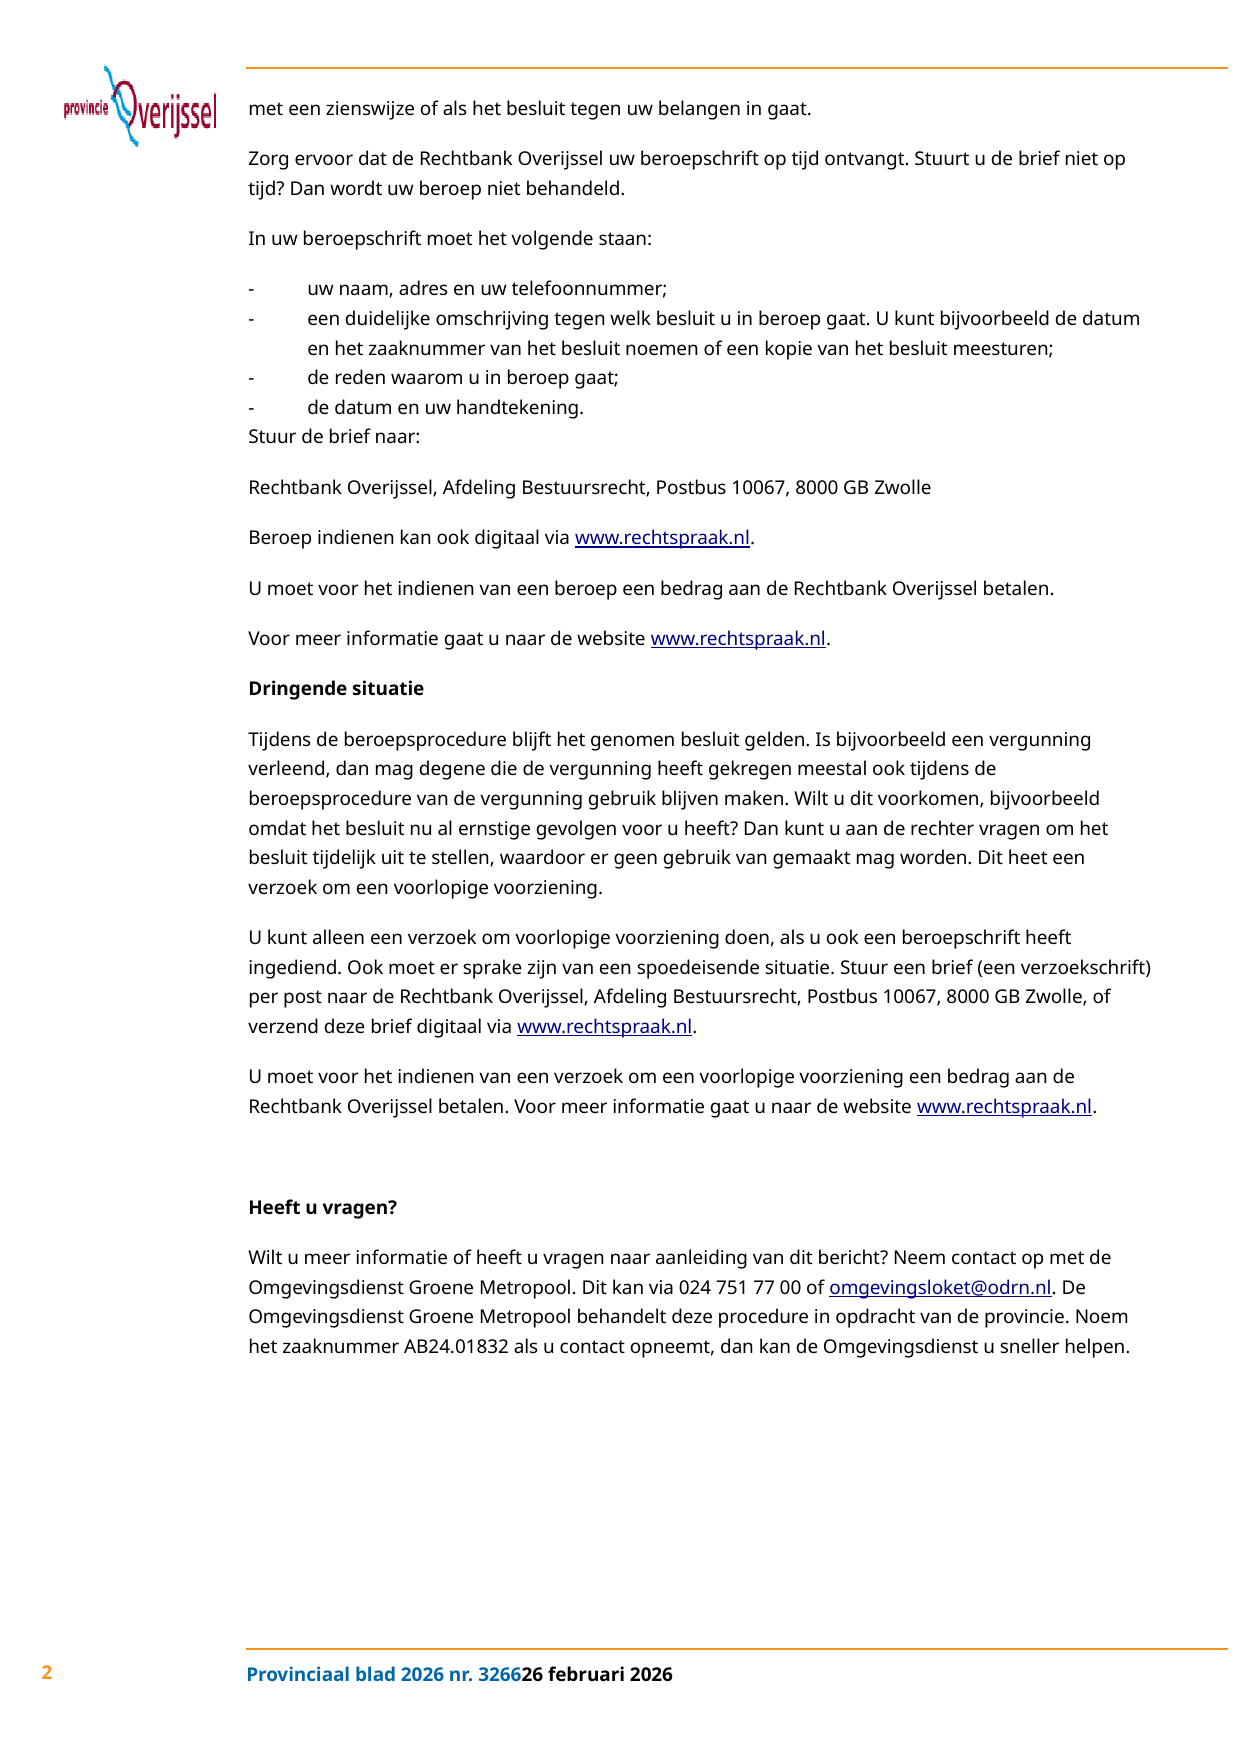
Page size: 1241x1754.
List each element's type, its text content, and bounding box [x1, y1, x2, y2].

text Beroep indienen kan ook digitaal via www.rechtspraak.nl. [248, 524, 1152, 550]
list de datum en uw handtekening. [248, 394, 1152, 420]
text U kunt alleen een verzoek om voorlopige voorziening doen, als u ook een beroepschrift heeft ingediend. Ook moet er sprake zijn van een spoedeisende situatie. Stuur een brief (een verzoekschrift) per post naar de Rechtbank Overijssel, Afdeling Bestuursrecht, Postbus 10067, 8000 GB Zwolle, of verzend deze brief digitaal via www.rechtspraak.nl. [248, 924, 1152, 1039]
list uw naam, adres en uw telefoonnummer; [248, 276, 1152, 301]
text Dringende situatie [248, 676, 1152, 701]
text met een zienswijze of als het besluit tegen uw belangen in gaat. [248, 95, 1152, 121]
text U moet voor het indienen van een verzoek om een voorlopige voorziening een bedrag aan de Rechtbank Overijssel betalen. Voor meer informatie gaat u naar de website www.rechtspraak.nl. [248, 1063, 1152, 1119]
text Rechtbank Overijssel, Afdeling Bestuursrecht, Postbus 10067, 8000 GB Zwolle [248, 474, 1152, 500]
text In uw beroepschrift moet het volgende staan: [248, 225, 1152, 251]
text Tijdens de beroepsprocedure blijft het genomen besluit gelden. Is bijvoorbeeld een vergunning verleend, dan mag degene die de vergunning heeft gekregen meestal ook tijdens de beroepsprocedure van de vergunning gebruik blijven maken. Wilt u dit voorkomen, bijvoorbeeld omdat het besluit nu al ernstige gevolgen voor u heeft? Dan kunt u aan de rechter vragen om het besluit tijdelijk uit te stellen, waardoor er geen gebruik van gemaakt mag worden. Dit heet een verzoek om een voorlopige voorziening. [248, 726, 1152, 900]
text Stuur de brief naar: [248, 423, 1152, 449]
text Heeft u vragen? [248, 1194, 1152, 1220]
text U moet voor het indienen van een beroep een bedrag aan de Rechtbank Overijssel betalen. [248, 575, 1152, 601]
list de reden waarom u in beroep gaat; [248, 364, 1152, 390]
text Wilt u meer informatie of heeft u vragen naar aanleiding van dit bericht? Neem contact op met de Omgevingsdienst Groene Metropool. Dit kan via 024 751 77 00 of omgevingsloket@odrn.nl. De Omgevingsdienst Groene Metropool behandelt deze procedure in opdracht van de provincie. Noem het zaaknummer AB24.01832 als u contact opneemt, dan kan de Omgevingsdienst u sneller helpen. [248, 1244, 1152, 1359]
list een duidelijke omschrijving tegen welk besluit u in beroep gaat. U kunt bijvoorbeeld de datum en het zaaknummer van het besluit noemen of een kopie van het besluit meesturen; [248, 305, 1152, 361]
text Zorg ervoor dat de Rechtbank Overijssel uw beroepschrift op tijd ontvangt. Stuurt u de brief niet op tijd? Dan wordt uw beroep niet behandeld. [248, 145, 1152, 201]
text Voor meer informatie gaat u naar de website www.rechtspraak.nl. [248, 625, 1152, 651]
picture [41, 47, 231, 172]
